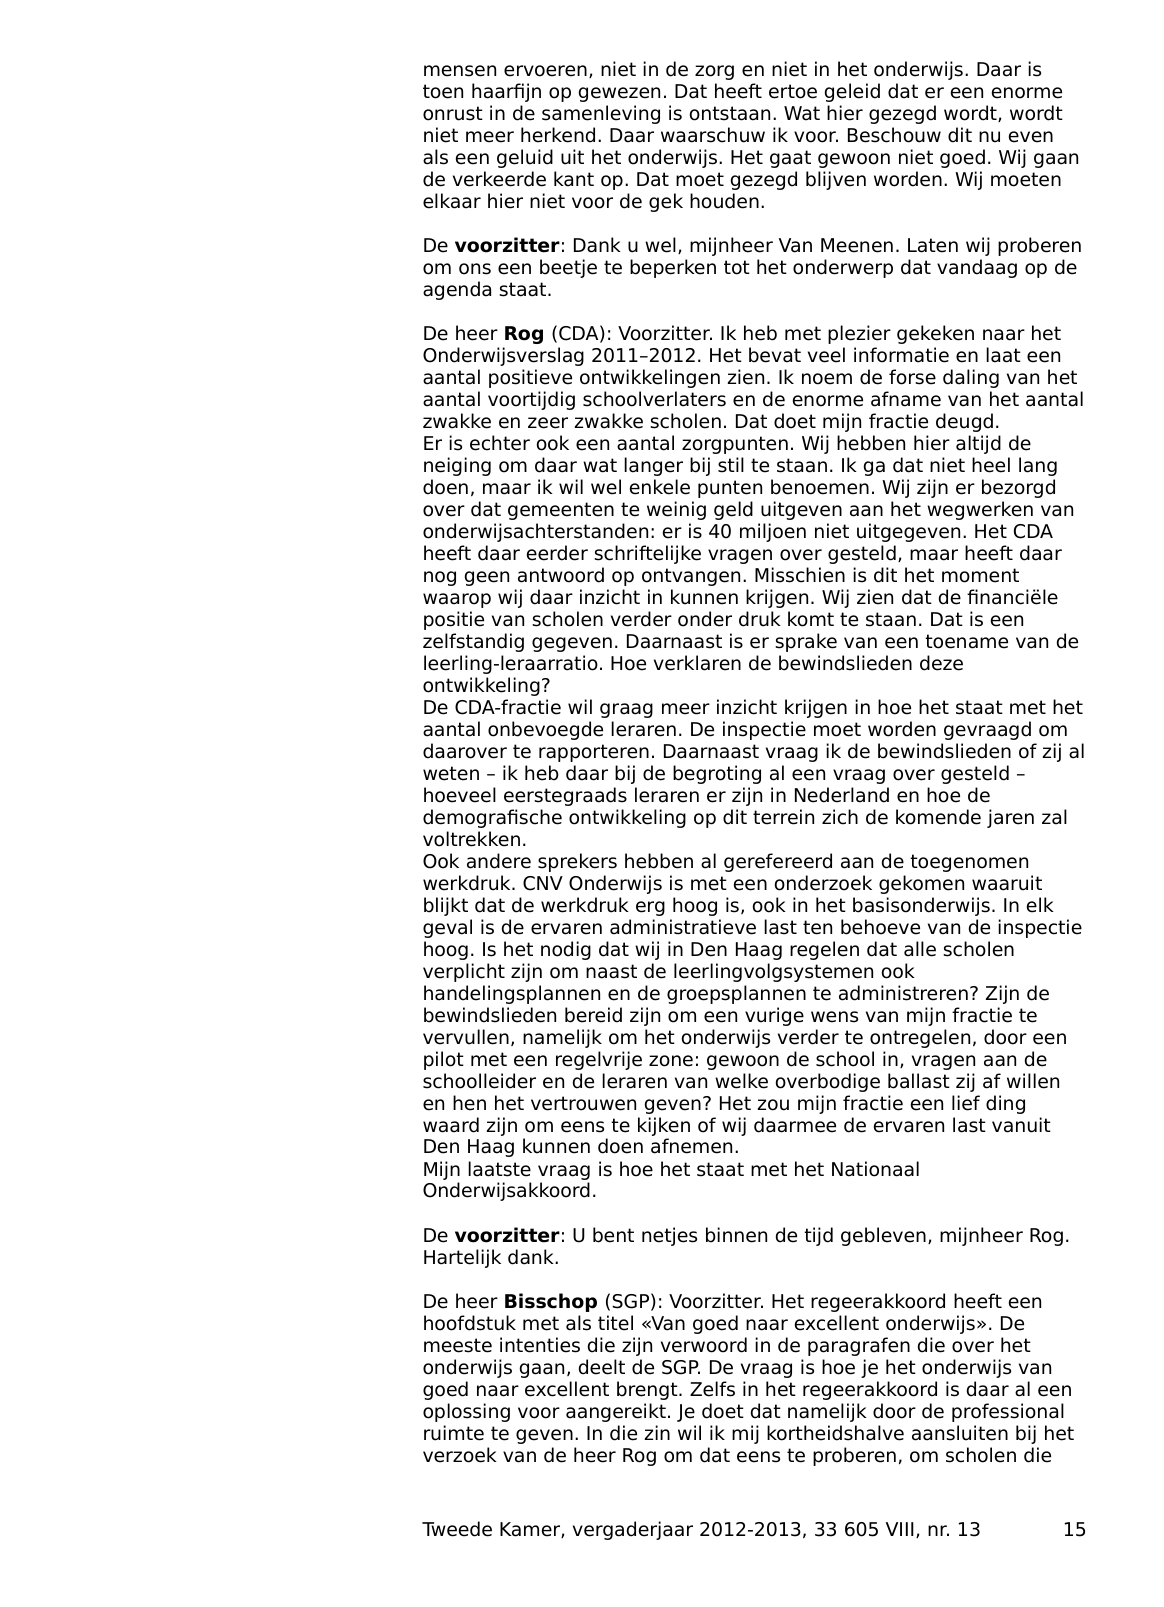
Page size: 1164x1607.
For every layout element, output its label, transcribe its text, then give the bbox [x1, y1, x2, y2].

text mensen ervoeren, niet in de zorg en niet in het onderwijs. Daar is toen haarfijn op gewezen. Dat heeft ertoe geleid dat er een enorme onrust in de samenleving is ontstaan. Wat hier gezegd wordt, wordt niet meer herkend. Daar waarschuw ik voor. Beschouw dit nu even als een geluid uit het onderwijs. Het gaat gewoon niet goed. Wij gaan de verkeerde kant op. Dat moet gezegd blijven worden. Wij moeten elkaar hier niet voor de gek houden. [422, 59, 1087, 213]
text Ook andere sprekers hebben al gerefereerd aan de toegenomen werkdruk. CNV Onderwijs is met een onderzoek gekomen waaruit blijkt dat de werkdruk erg hoog is, ook in het basisonderwijs. In elk geval is de ervaren administratieve last ten behoeve van de inspectie hoog. Is het nodig dat wij in Den Haag regelen dat alle scholen verplicht zijn om naast de leerlingvolgsystemen ook handelingsplannen en de groepsplannen te administreren? Zijn de bewindslieden bereid zijn om een vurige wens van mijn fractie te vervullen, namelijk om het onderwijs verder te ontregelen, door een pilot met een regelvrije zone: gewoon de school in, vragen aan de schoolleider en de leraren van welke overbodige ballast zij af willen en hen het vertrouwen geven? Het zou mijn fractie een lief ding waard zijn om eens te kijken of wij daarmee de ervaren last vanuit Den Haag kunnen doen afnemen. [422, 851, 1087, 1158]
text De voorzitter: U bent netjes binnen de tijd gebleven, mijnheer Rog. Hartelijk dank. [422, 1224, 1087, 1268]
text De voorzitter: Dank u wel, mijnheer Van Meenen. Laten wij proberen om ons een beetje te beperken tot het onderwerp dat vandaag op de agenda staat. [422, 235, 1087, 301]
text Mijn laatste vraag is hoe het staat met het Nationaal Onderwijsakkoord. [422, 1158, 1087, 1202]
text Er is echter ook een aantal zorgpunten. Wij hebben hier altijd de neiging om daar wat langer bij stil te staan. Ik ga dat niet heel lang doen, maar ik wil wel enkele punten benoemen. Wij zijn er bezorgd over dat gemeenten te weinig geld uitgeven aan het wegwerken van onderwijsachterstanden: er is 40 miljoen niet uitgegeven. Het CDA heeft daar eerder schriftelijke vragen over gesteld, maar heeft daar nog geen antwoord op ontvangen. Misschien is dit het moment waarop wij daar inzicht in kunnen krijgen. Wij zien dat de financiële positie van scholen verder onder druk komt te staan. Dat is een zelfstandig gegeven. Daarnaast is er sprake van een toename van de leerling-leraarratio. Hoe verklaren de bewindslieden deze ontwikkeling? [422, 433, 1087, 697]
text De heer Rog (CDA): Voorzitter. Ik heb met plezier gekeken naar het Onderwijsverslag 2011–2012. Het bevat veel informatie en laat een aantal positieve ontwikkelingen zien. Ik noem de forse daling van het aantal voortijdig schoolverlaters en de enorme afname van het aantal zwakke en zeer zwakke scholen. Dat doet mijn fractie deugd. [422, 323, 1087, 433]
text De heer Bisschop (SGP): Voorzitter. Het regeerakkoord heeft een hoofdstuk met als titel «Van goed naar excellent onderwijs». De meeste intenties die zijn verwoord in de paragrafen die over het onderwijs gaan, deelt de SGP. De vraag is hoe je het onderwijs van goed naar excellent brengt. Zelfs in het regeerakkoord is daar al een oplossing voor aangereikt. Je doet dat namelijk door de professional ruimte te geven. In die zin wil ik mij kortheidshalve aansluiten bij het verzoek van de heer Rog om dat eens te proberen, om scholen die [422, 1291, 1087, 1467]
text De CDA-fractie wil graag meer inzicht krijgen in hoe het staat met het aantal onbevoegde leraren. De inspectie moet worden gevraagd om daarover te rapporteren. Daarnaast vraag ik de bewindslieden of zij al weten – ik heb daar bij de begroting al een vraag over gesteld – hoeveel eerstegraads leraren er zijn in Nederland en hoe de demografische ontwikkeling op dit terrein zich de komende jaren zal voltrekken. [422, 697, 1087, 851]
